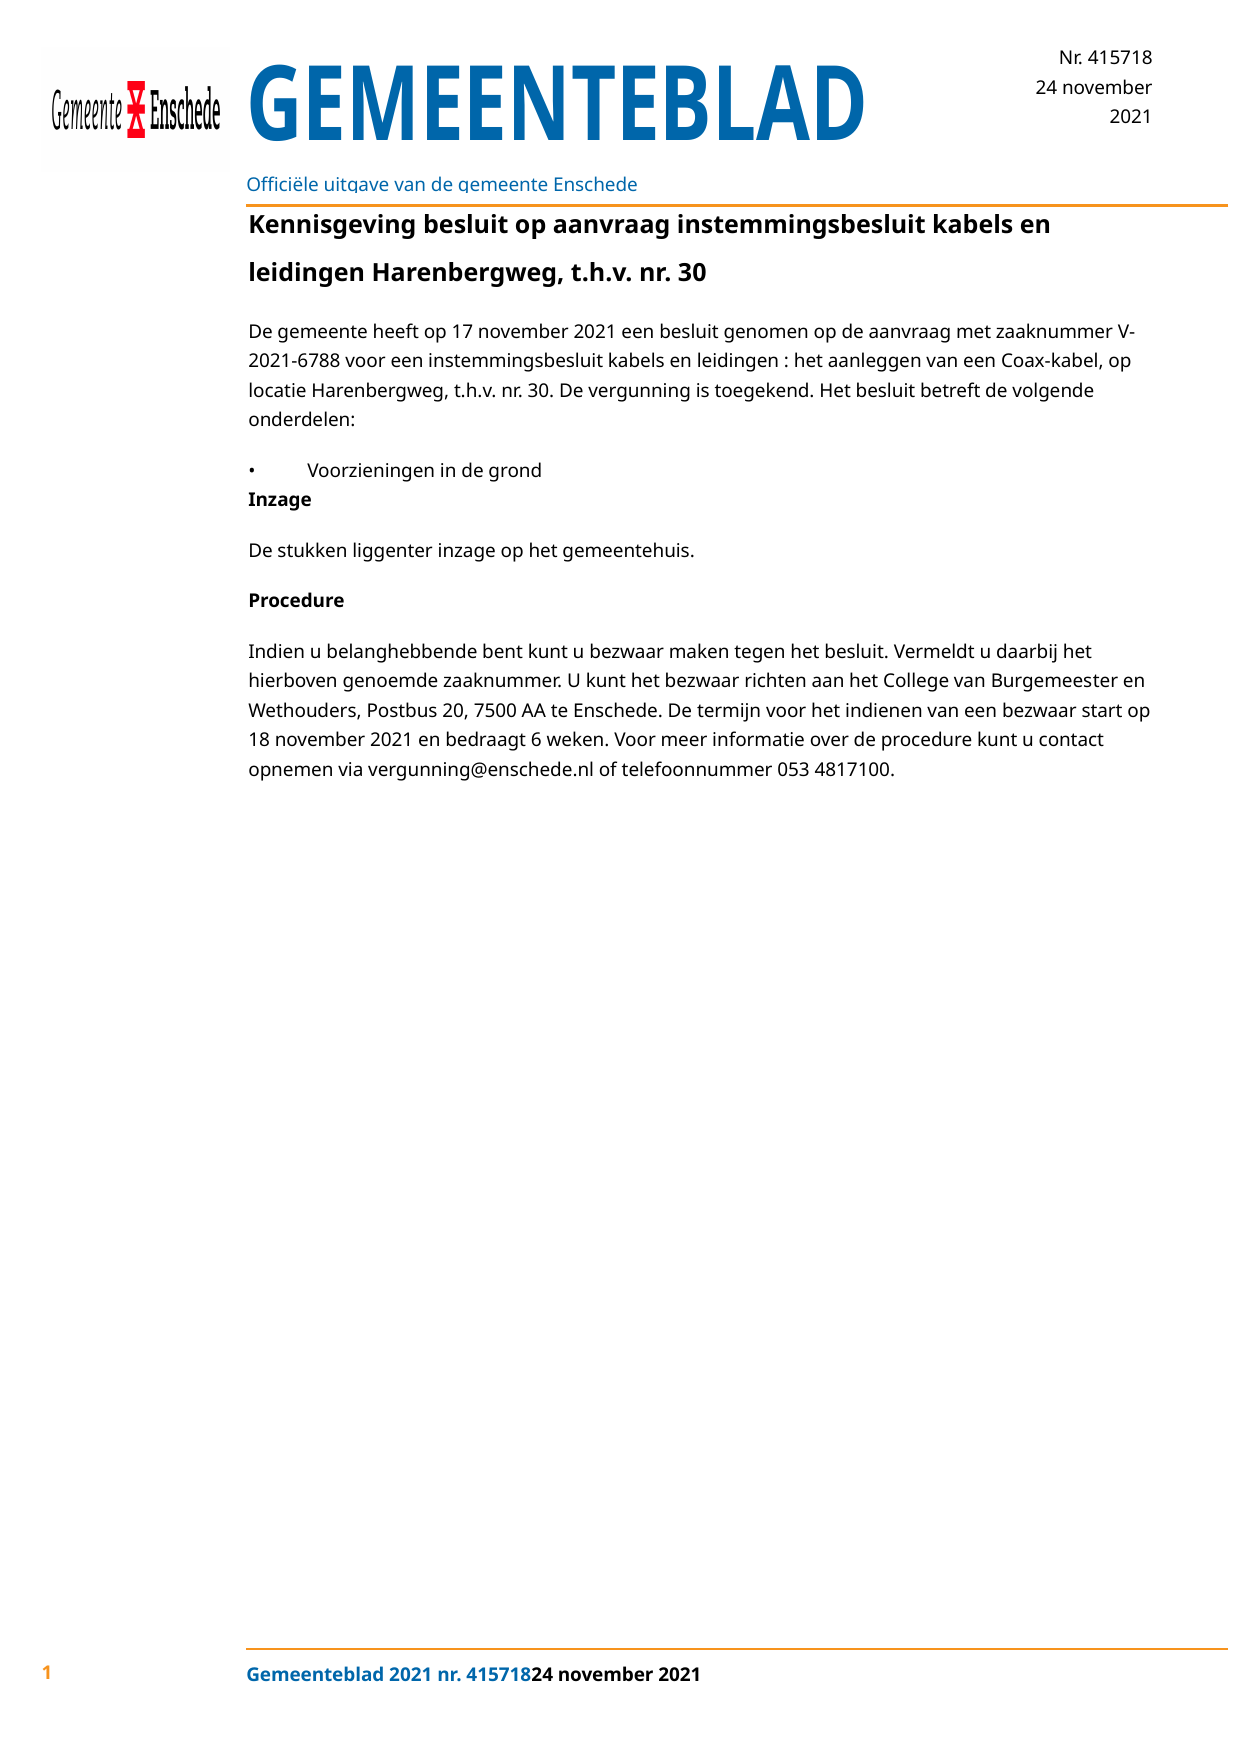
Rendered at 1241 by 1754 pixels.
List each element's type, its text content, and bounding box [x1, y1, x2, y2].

text Inzage [248, 487, 1152, 512]
text Kennisgeving besluit op aanvraag instemmingsbesluit kabels en leidingen Harenbergweg, t.h.v. nr. 30 [248, 207, 1152, 288]
text Procedure [248, 587, 1152, 613]
text Indien u belanghebbende bent kunt u bezwaar maken tegen het besluit. Vermeldt u daarbij het hierboven genoemde zaaknummer. U kunt het bezwaar richten aan het College van Burgemees­ter en Wethouders, Postbus 20, 7500 AA te Enschede. De termijn voor het indienen van een bezwaar start op 18 november 2021 en bedraagt 6 weken. Voor meer informatie over de procedure kunt u contact opnemen via vergunning@enschede.nl of telefoonnummer 053 4817100. [248, 638, 1152, 782]
text De gemeente heeft op 17 november 2021 een besluit genomen op de aanvraag met zaaknummer V-2021-6788 voor een instemmingsbesluit kabels en leidingen : het aanleggen van een Coax-kabel, op locatie Harenbergweg, t.h.v. nr. 30. De vergunning is toegekend. Het besluit betreft de volgende onderdelen: [248, 318, 1152, 432]
list Voorzieningen in de grond [248, 457, 1152, 483]
text De stukken liggenter inzage op het gemeentehuis. [248, 537, 1152, 563]
picture [41, 47, 231, 172]
